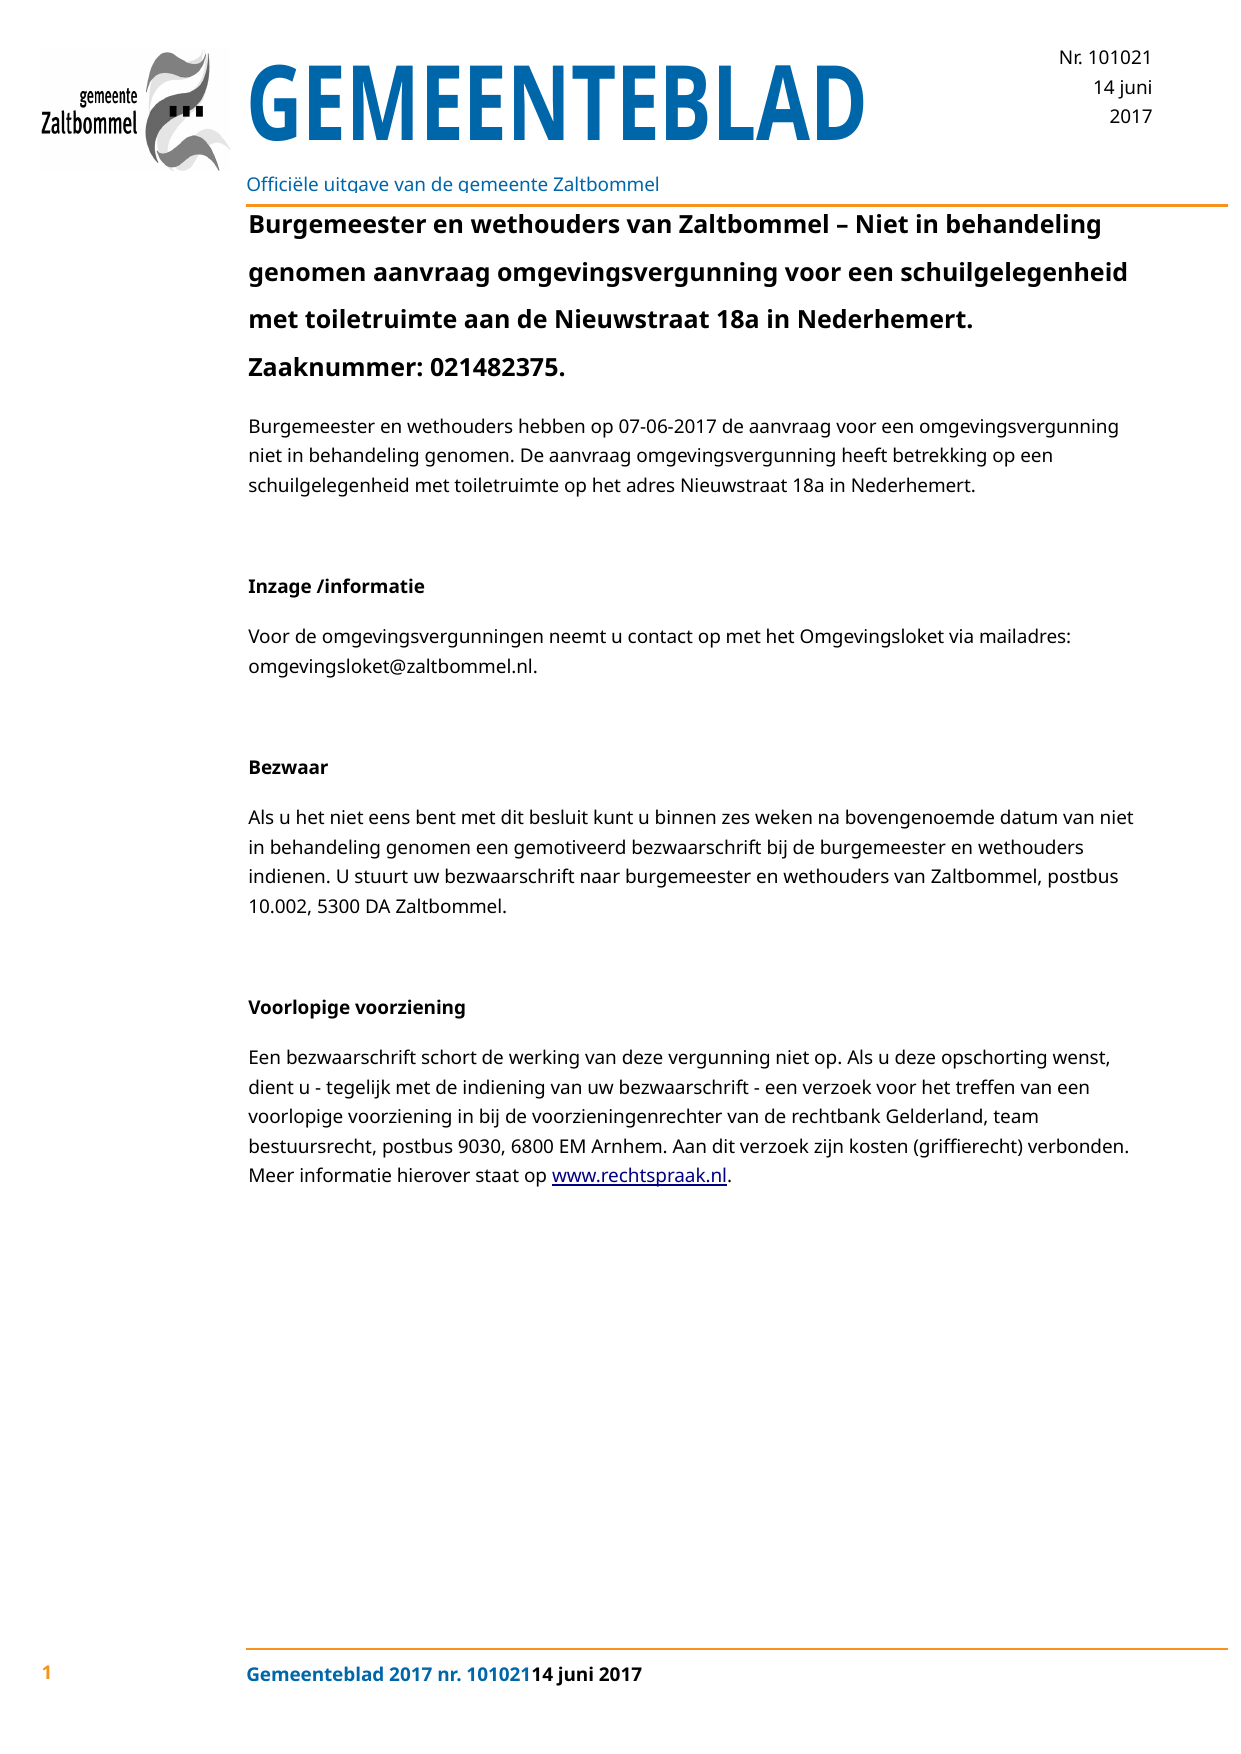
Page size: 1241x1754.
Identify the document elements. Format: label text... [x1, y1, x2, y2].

text Bezwaar [248, 754, 1152, 780]
text Burgemeester en wethouders van Zaltbommel – Niet in behandeling genomen aanvraag omgevingsvergunning voor een schuilgelegenheid met toiletruimte aan de Nieuwstraat 18a in Nederhemert. Zaaknummer: 021482375. [248, 207, 1152, 384]
text Als u het niet eens bent met dit besluit kunt u binnen zes weken na bovengenoemde datum van niet in behandeling genomen een gemotiveerd bezwaarschrift bij de burgemeester en wethouders indienen. U stuurt uw bezwaarschrift naar burgemeester en wethouders van Zaltbommel, postbus 10.002, 5300 DA Zaltbommel. [248, 804, 1152, 919]
text Een bezwaarschrift schort de werking van deze vergunning niet op. Als u deze opschorting wenst, dient u - tegelijk met de indiening van uw bezwaarschrift - een verzoek voor het treffen van een voorlopige voorziening in bij de voorzieningenrechter van de rechtbank Gelderland, team bestuursrecht, postbus 9030, 6800 EM Arnhem. Aan dit verzoek zijn kosten (griffierecht) verbonden. Meer informatie hierover staat op www.rechtspraak.nl. [248, 1044, 1152, 1188]
text Voorlopige voorziening [248, 994, 1152, 1020]
text Inzage /informatie [248, 573, 1152, 599]
text Burgemeester en wethouders hebben op 07-06-2017 de aanvraag voor een omgevingsvergunning niet in behandeling genomen. De aanvraag omgevingsvergunning heeft betrekking op een schuilgelegenheid met toiletruimte op het adres Nieuwstraat 18a in Nederhemert. [248, 413, 1152, 498]
picture [41, 47, 231, 172]
text Voor de omgevingsvergunningen neemt u contact op met het Omgevingsloket via mailadres: omgevingsloket@zaltbommel.nl. [248, 623, 1152, 679]
